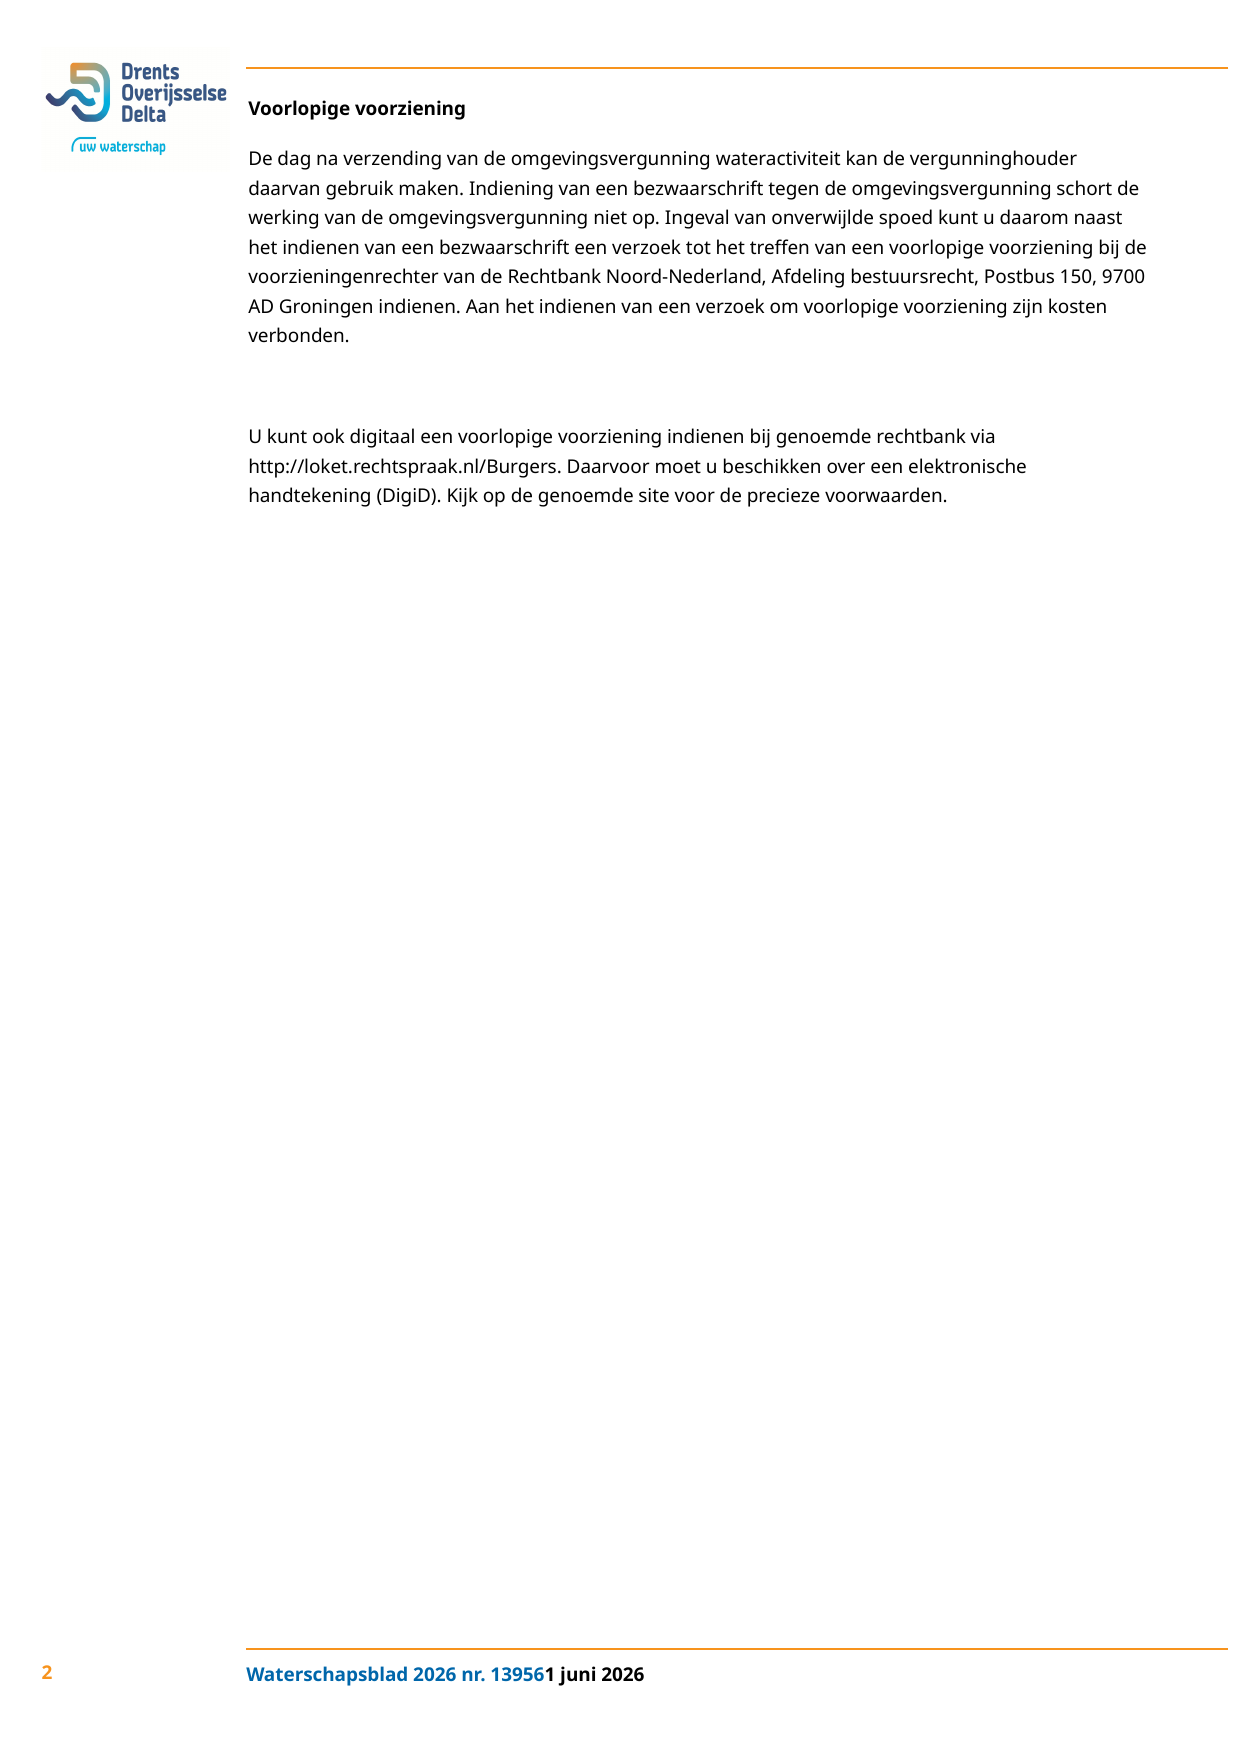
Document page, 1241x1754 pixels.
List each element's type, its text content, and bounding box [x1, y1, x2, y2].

text De dag na verzending van de omgevingsvergunning wateractiviteit kan de vergunninghouder daarvan gebruik maken. Indiening van een bezwaarschrift tegen de omgevingsvergunning schort de werking van de omgevingsvergunning niet op. Ingeval van onverwijlde spoed kunt u daarom naast het indienen van een bezwaarschrift een verzoek tot het treffen van een voorlopige voorziening bij de voorzieningenrechter van de Rechtbank Noord-Nederland, Afdeling bestuursrecht, Postbus 150, 9700 AD Groningen indienen. Aan het indienen van een verzoek om voorlopige voorziening zijn kosten verbonden. [248, 145, 1152, 348]
text Voorlopige voorziening [248, 95, 1152, 121]
picture [41, 47, 231, 172]
text U kunt ook digitaal een voorlopige voorziening indienen bij genoemde rechtbank via http://loket.rechtspraak.nl/Burgers. Daarvoor moet u beschikken over een elektronische handtekening (DigiD). Kijk op de genoemde site voor de precieze voorwaarden. [248, 423, 1152, 508]
